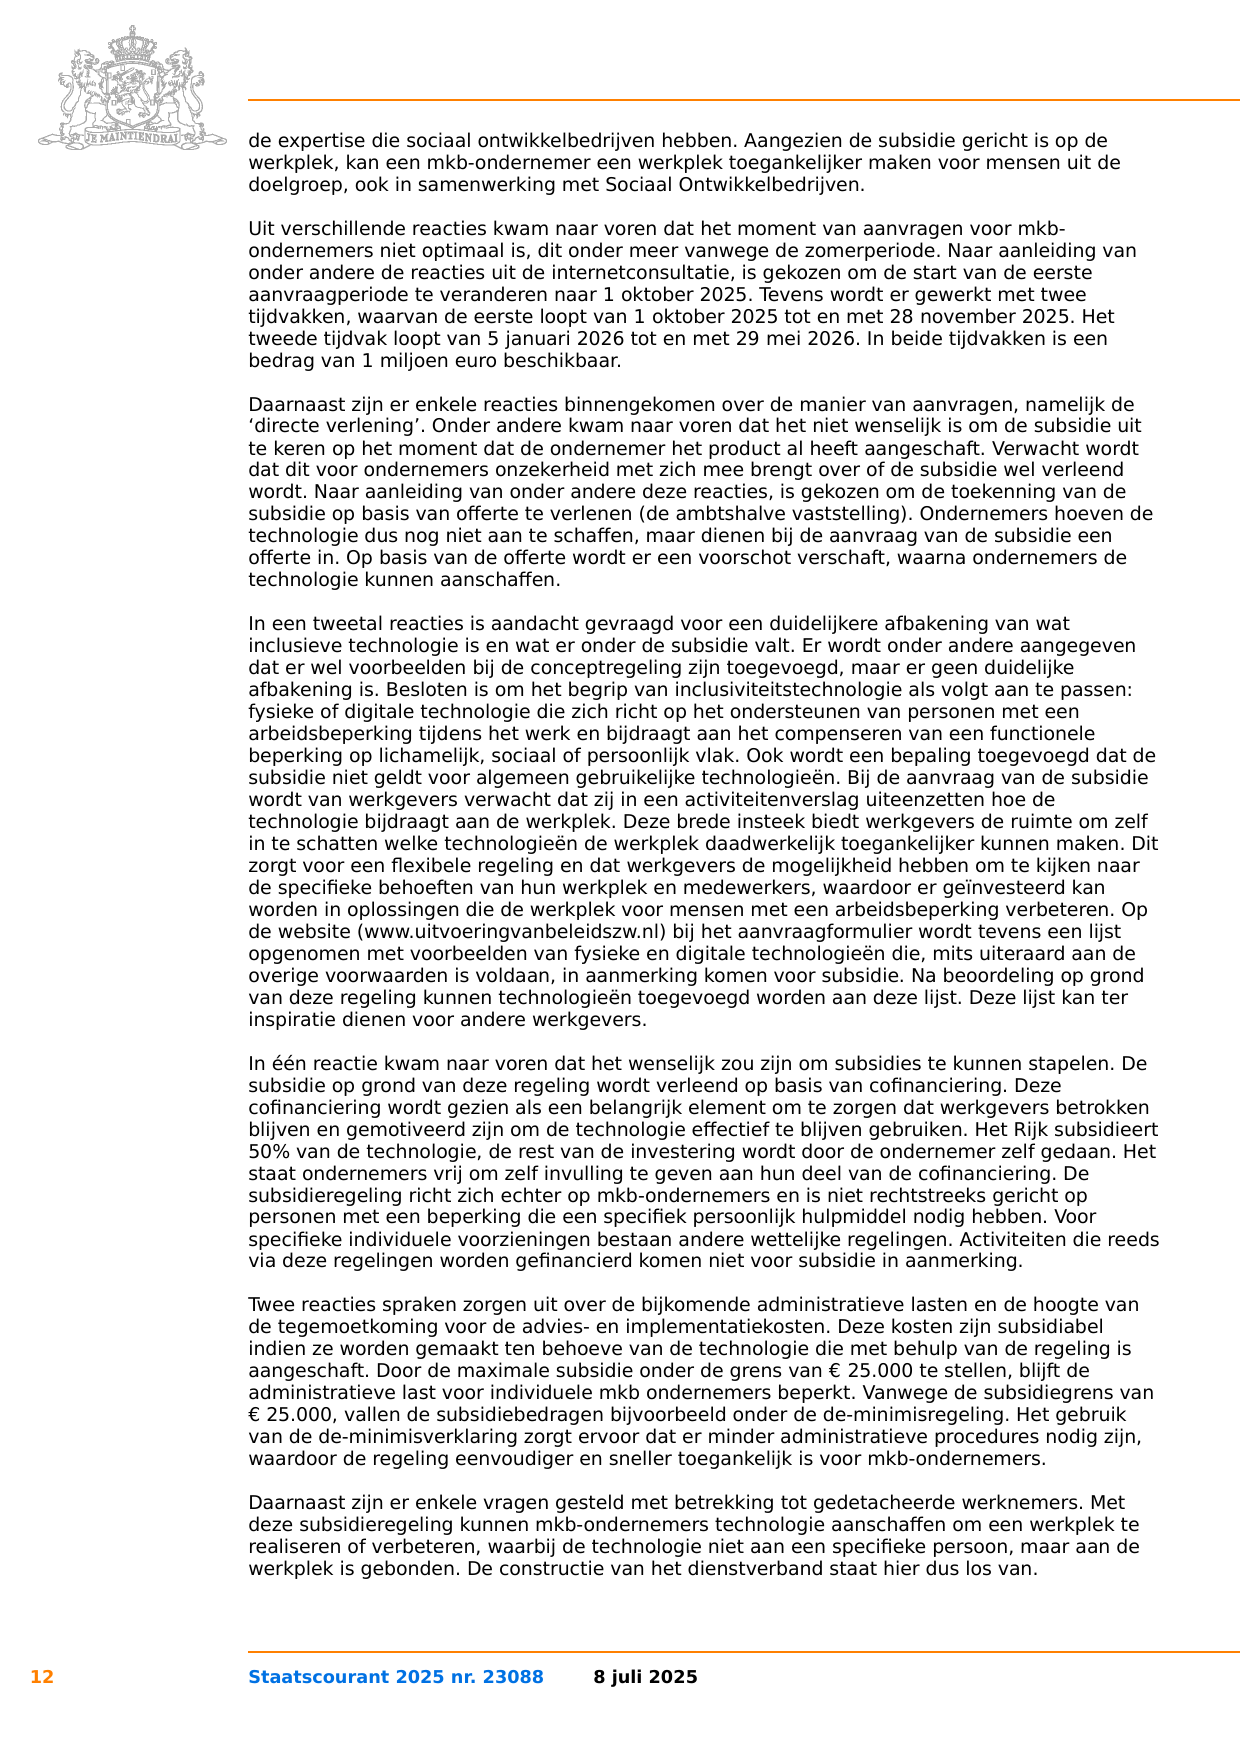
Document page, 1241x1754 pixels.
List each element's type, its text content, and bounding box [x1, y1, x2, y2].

text Daarnaast zijn er enkele reacties binnengekomen over de manier van aanvragen, namelijk de ‘directe verlening’. Onder andere kwam naar voren dat het niet wenselijk is om de subsidie uit te keren op het moment dat de ondernemer het product al heeft aangeschaft. Verwacht wordt dat dit voor ondernemers onzekerheid met zich mee brengt over of de subsidie wel verleend wordt. Naar aanleiding van onder andere deze reacties, is gekozen om de toekenning van de subsidie op basis van offerte te verlenen (de ambtshalve vaststelling). Ondernemers hoeven de technologie dus nog niet aan te schaffen, maar dienen bij de aanvraag van de subsidie een offerte in. Op basis van de offerte wordt er een voorschot verschaft, waarna ondernemers de technologie kunnen aanschaffen. [248, 393, 1163, 591]
text In één reactie kwam naar voren dat het wenselijk zou zijn om subsidies te kunnen stapelen. De subsidie op grond van deze regeling wordt verleend op basis van cofinanciering. Deze cofinanciering wordt gezien als een belangrijk element om te zorgen dat werkgevers betrokken blijven en gemotiveerd zijn om de technologie effectief te blijven gebruiken. Het Rijk subsidieert 50% van de technologie, de rest van de investering wordt door de ondernemer zelf gedaan. Het staat ondernemers vrij om zelf invulling te geven aan hun deel van de cofinanciering. De subsidieregeling richt zich echter op mkb-ondernemers en is niet rechtstreeks gericht op personen met een beperking die een specifiek persoonlijk hulpmiddel nodig hebben. Voor specifieke individuele voorzieningen bestaan andere wettelijke regelingen. Activiteiten die reeds via deze regelingen worden gefinancierd komen niet voor subsidie in aanmerking. [248, 1053, 1163, 1272]
text de expertise die sociaal ontwikkelbedrijven hebben. Aangezien de subsidie gericht is op de werkplek, kan een mkb-ondernemer een werkplek toegankelijker maken voor mensen uit de doelgroep, ook in samenwerking met Sociaal Ontwikkelbedrijven. [248, 130, 1163, 196]
picture [38, 25, 227, 150]
text In een tweetal reacties is aandacht gevraagd voor een duidelijkere afbakening van wat inclusieve technologie is en wat er onder de subsidie valt. Er wordt onder andere aangegeven dat er wel voorbeelden bij de conceptregeling zijn toegevoegd, maar er geen duidelijke afbakening is. Besloten is om het begrip van inclusiviteitstechnologie als volgt aan te passen: fysieke of digitale technologie die zich richt op het ondersteunen van personen met een arbeidsbeperking tijdens het werk en bijdraagt aan het compenseren van een functionele beperking op lichamelijk, sociaal of persoonlijk vlak. Ook wordt een bepaling toegevoegd dat de subsidie niet geldt voor algemeen gebruikelijke technologieën. Bij de aanvraag van de subsidie wordt van werkgevers verwacht dat zij in een activiteitenverslag uiteenzetten hoe de technologie bijdraagt aan de werkplek. Deze brede insteek biedt werkgevers de ruimte om zelf in te schatten welke technologieën de werkplek daadwerkelijk toegankelijker kunnen maken. Dit zorgt voor een flexibele regeling en dat werkgevers de mogelijkheid hebben om te kijken naar de specifieke behoeften van hun werkplek en medewerkers, waardoor er geïnvesteerd kan worden in oplossingen die de werkplek voor mensen met een arbeidsbeperking verbeteren. Op de website (www.uitvoeringvanbeleidszw.nl) bij het aanvraagformulier wordt tevens een lijst opgenomen met voorbeelden van fysieke en digitale technologieën die, mits uiteraard aan de overige voorwaarden is voldaan, in aanmerking komen voor subsidie. Na beoordeling op grond van deze regeling kunnen technologieën toegevoegd worden aan deze lijst. Deze lijst kan ter inspiratie dienen voor andere werkgevers. [248, 613, 1163, 1031]
text Twee reacties spraken zorgen uit over de bijkomende administratieve lasten en de hoogte van de tegemoetkoming voor de advies- en implementatiekosten. Deze kosten zijn subsidiabel indien ze worden gemaakt ten behoeve van de technologie die met behulp van de regeling is aangeschaft. Door de maximale subsidie onder de grens van € 25.000 te stellen, blijft de administratieve last voor individuele mkb ondernemers beperkt. Vanwege de subsidiegrens van € 25.000, vallen de subsidiebedragen bijvoorbeeld onder de de-minimisregeling. Het gebruik van de de-minimisverklaring zorgt ervoor dat er minder administratieve procedures nodig zijn, waardoor de regeling eenvoudiger en sneller toegankelijk is voor mkb-ondernemers. [248, 1294, 1163, 1470]
text Daarnaast zijn er enkele vragen gesteld met betrekking tot gedetacheerde werknemers. Met deze subsidieregeling kunnen mkb-ondernemers technologie aanschaffen om een werkplek te realiseren of verbeteren, waarbij de technologie niet aan een specifieke persoon, maar aan de werkplek is gebonden. De constructie van het dienstverband staat hier dus los van. [248, 1492, 1163, 1580]
text Uit verschillende reacties kwam naar voren dat het moment van aanvragen voor mkb-ondernemers niet optimaal is, dit onder meer vanwege de zomerperiode. Naar aanleiding van onder andere de reacties uit de internetconsultatie, is gekozen om de start van de eerste aanvraagperiode te veranderen naar 1 oktober 2025. Tevens wordt er gewerkt met twee tijdvakken, waarvan de eerste loopt van 1 oktober 2025 tot en met 28 november 2025. Het tweede tijdvak loopt van 5 januari 2026 tot en met 29 mei 2026. In beide tijdvakken is een bedrag van 1 miljoen euro beschikbaar. [248, 218, 1163, 372]
